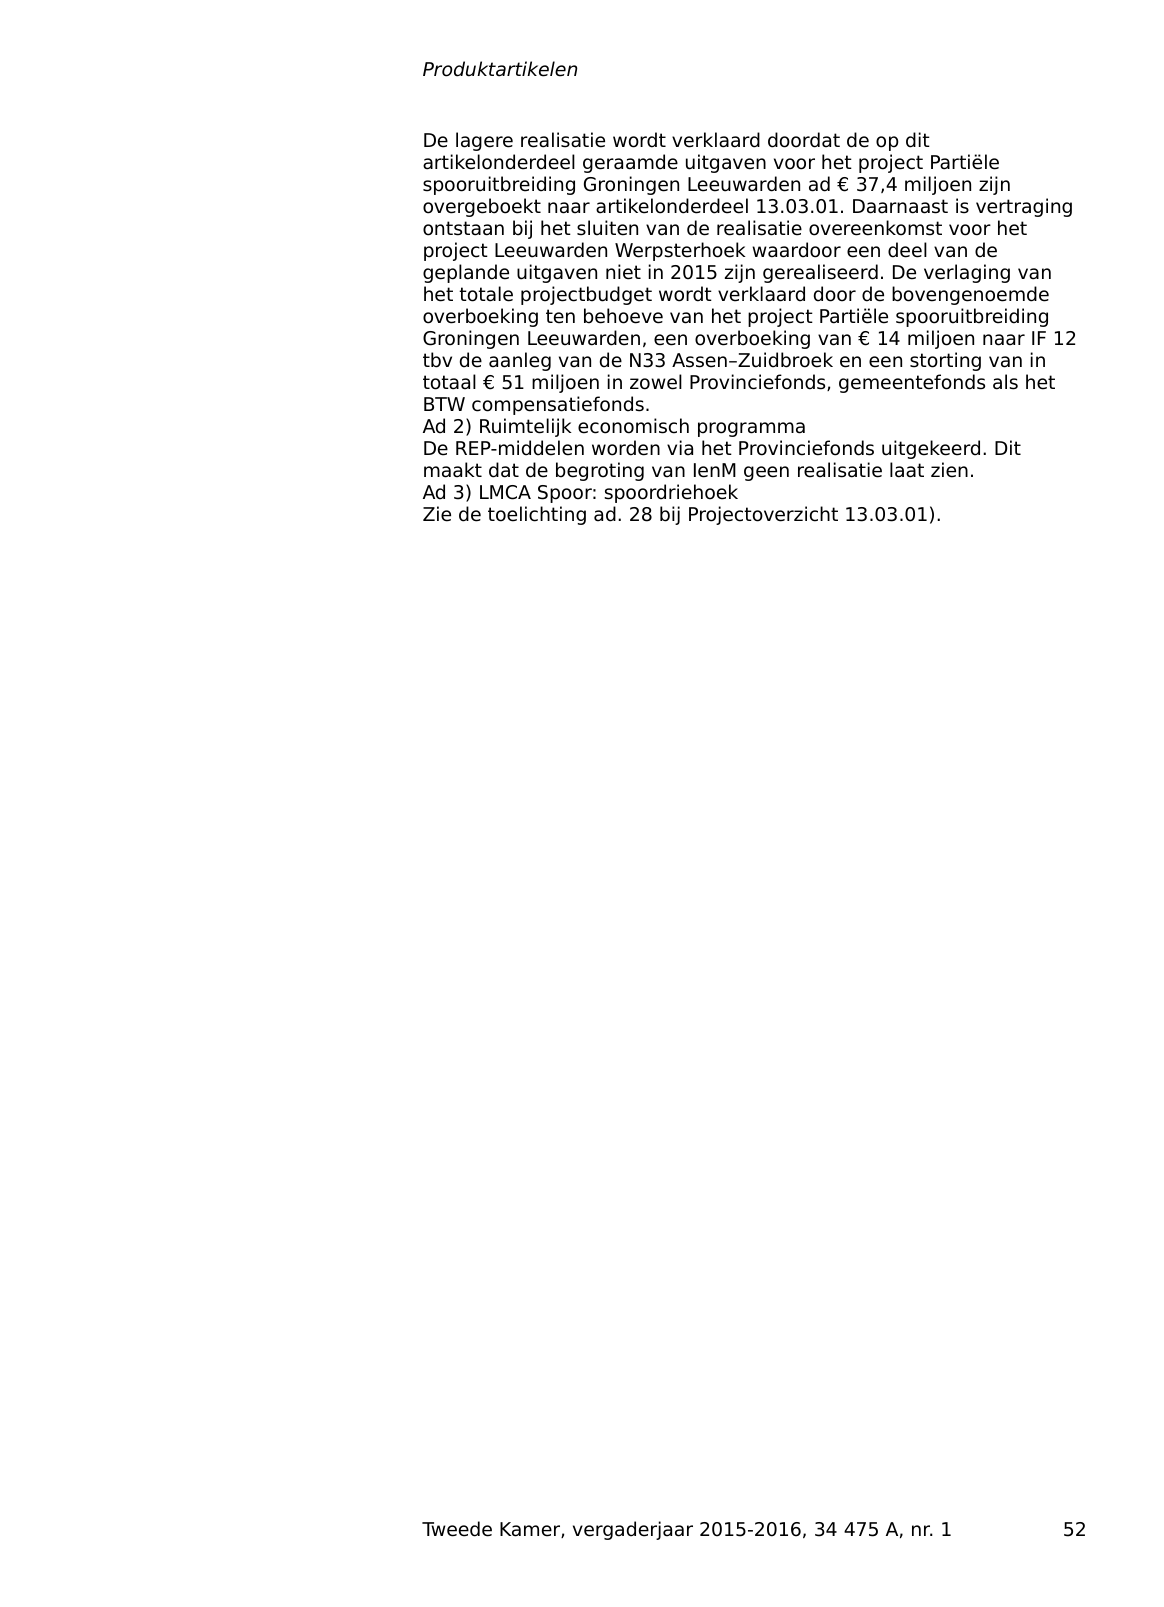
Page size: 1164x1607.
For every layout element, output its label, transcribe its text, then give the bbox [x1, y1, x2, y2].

text Ad 3) LMCA Spoor: spoordriehoek [422, 482, 1087, 503]
text Ad 2) Ruimtelijk economisch programma [422, 416, 1087, 438]
text Zie de toelichting ad. 28 bij Projectoverzicht 13.03.01). [422, 503, 1087, 526]
text De REP-middelen worden via het Provinciefonds uitgekeerd. Dit maakt dat de begroting van IenM geen realisatie laat zien. [422, 438, 1087, 482]
text De lagere realisatie wordt verklaard doordat de op dit artikelonderdeel geraamde uitgaven voor het project Partiële spooruitbreiding Groningen Leeuwarden ad € 37,4 miljoen zijn overgeboekt naar artikelonderdeel 13.03.01. Daarnaast is vertraging ontstaan bij het sluiten van de realisatie overeenkomst voor het project Leeuwarden Werpsterhoek waardoor een deel van de geplande uitgaven niet in 2015 zijn gerealiseerd. De verlaging van het totale projectbudget wordt verklaard door de bovengenoemde overboeking ten behoeve van het project Partiële spooruitbreiding Groningen Leeuwarden, een overboeking van € 14 miljoen naar IF 12 tbv de aanleg van de N33 Assen–Zuidbroek en een storting van in totaal € 51 miljoen in zowel Provinciefonds, gemeentefonds als het BTW compensatiefonds. [422, 130, 1087, 416]
